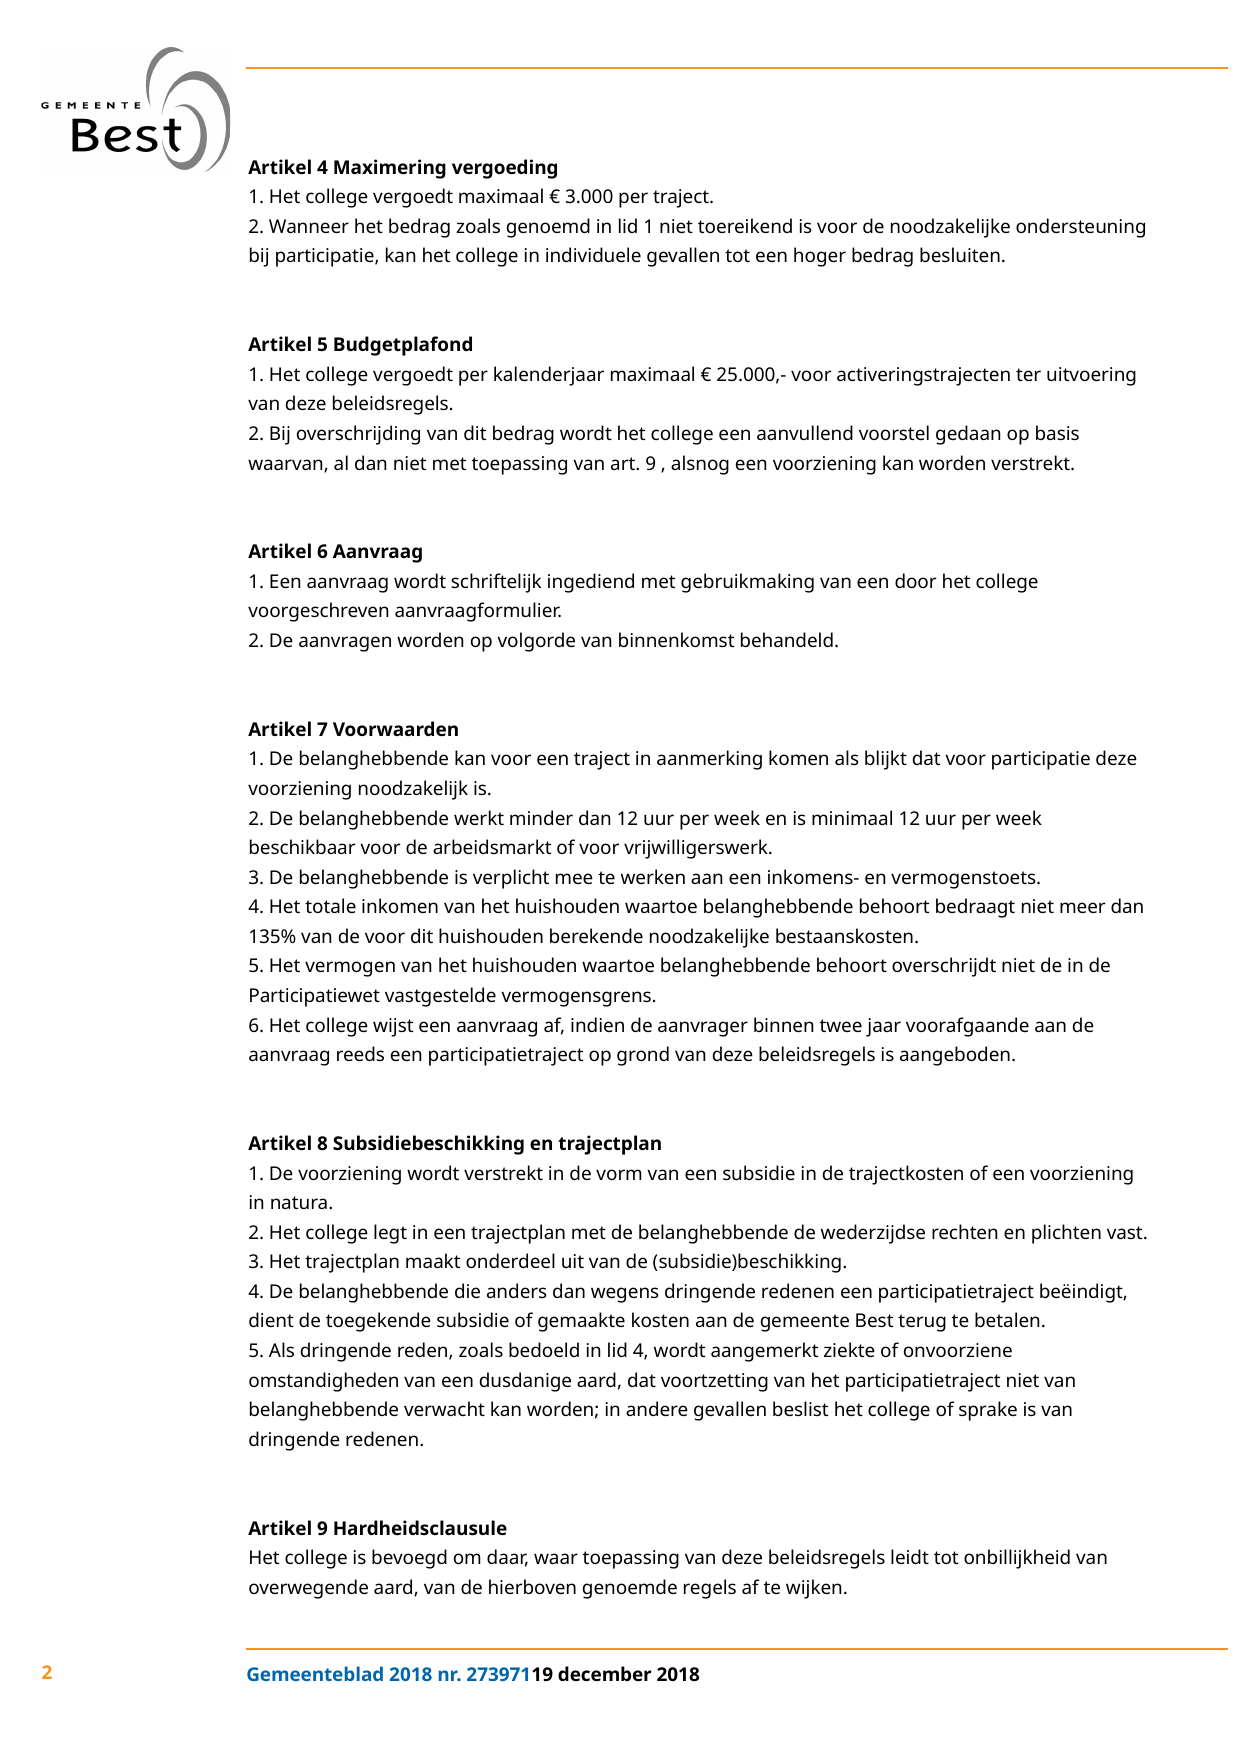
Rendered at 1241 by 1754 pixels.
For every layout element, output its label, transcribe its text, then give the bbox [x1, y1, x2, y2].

text 2. Bij overschrijding van dit bedrag wordt het college een aanvullend voorstel gedaan op basis waarvan, al dan niet met toepassing van art. 9 , alsnog een voorziening kan worden verstrekt. [248, 420, 1152, 476]
text 3. De belanghebbende is verplicht mee te werken aan een inkomens- en vermogenstoets. [248, 864, 1152, 890]
text Artikel 4 Maximering vergoeding [248, 154, 1152, 180]
text 6. Het college wijst een aanvraag af, indien de aanvrager binnen twee jaar voorafgaande aan de [248, 1012, 1152, 1038]
text 1. Het college vergoedt per kalenderjaar maximaal € 25.000,- voor activeringstrajecten ter uitvoering van deze beleidsregels. [248, 361, 1152, 416]
text 3. Het trajectplan maakt onderdeel uit van de (subsidie)beschikking. [248, 1248, 1152, 1274]
text Artikel 9 Hardheidsclausule [248, 1515, 1152, 1541]
text Artikel 7 Voorwaarden [248, 716, 1152, 742]
text Artikel 8 Subsidiebeschikking en trajectplan [248, 1130, 1152, 1156]
text Artikel 5 Budgetplafond [248, 331, 1152, 357]
text aanvraag reeds een participatietraject op grond van deze beleidsregels is aangeboden. [248, 1041, 1152, 1067]
text 2. Wanneer het bedrag zoals genoemd in lid 1 niet toereikend is voor de noodzakelijke ondersteuning bij participatie, kan het college in individuele gevallen tot een hoger bedrag besluiten. [248, 213, 1152, 268]
text 1. De belanghebbende kan voor een traject in aanmerking komen als blijkt dat voor participatie deze voorziening noodzakelijk is. [248, 746, 1152, 801]
text 5. Het vermogen van het huishouden waartoe belanghebbende behoort overschrijdt niet de in de Participatiewet vastgestelde vermogensgrens. [248, 953, 1152, 1008]
text 1. De voorziening wordt verstrekt in de vorm van een subsidie in de trajectkosten of een voorziening in natura. [248, 1160, 1152, 1215]
text 1. Het college vergoedt maximaal € 3.000 per traject. [248, 183, 1152, 209]
text 2. De aanvragen worden op volgorde van binnenkomst behandeld. [248, 627, 1152, 653]
text 4. De belanghebbende die anders dan wegens dringende redenen een participatietraject beëindigt, dient de toegekende subsidie of gemaakte kosten aan de gemeente Best terug te betalen. [248, 1278, 1152, 1333]
text 1. Een aanvraag wordt schriftelijk ingediend met gebruikmaking van een door het college voorgeschreven aanvraagformulier. [248, 568, 1152, 623]
picture [41, 47, 231, 172]
text Artikel 6 Aanvraag [248, 538, 1152, 564]
text Het college is bevoegd om daar, waar toepassing van deze beleidsregels leidt tot onbillijkheid van overwegende aard, van de hierboven genoemde regels af te wijken. [248, 1544, 1152, 1600]
text 4. Het totale inkomen van het huishouden waartoe belanghebbende behoort bedraagt niet meer dan 135% van de voor dit huishouden berekende noodzakelijke bestaanskosten. [248, 893, 1152, 949]
text 2. Het college legt in een trajectplan met de belanghebbende de wederzijdse rechten en plichten vast. [248, 1219, 1152, 1245]
text 2. De belanghebbende werkt minder dan 12 uur per week en is minimaal 12 uur per week beschikbaar voor de arbeidsmarkt of voor vrijwilligerswerk. [248, 805, 1152, 860]
text 5. Als dringende reden, zoals bedoeld in lid 4, wordt aangemerkt ziekte of onvoorziene omstandigheden van een dusdanige aard, dat voortzetting van het participatietraject niet van belanghebbende verwacht kan worden; in andere gevallen beslist het college of sprake is van dringende redenen. [248, 1337, 1152, 1452]
